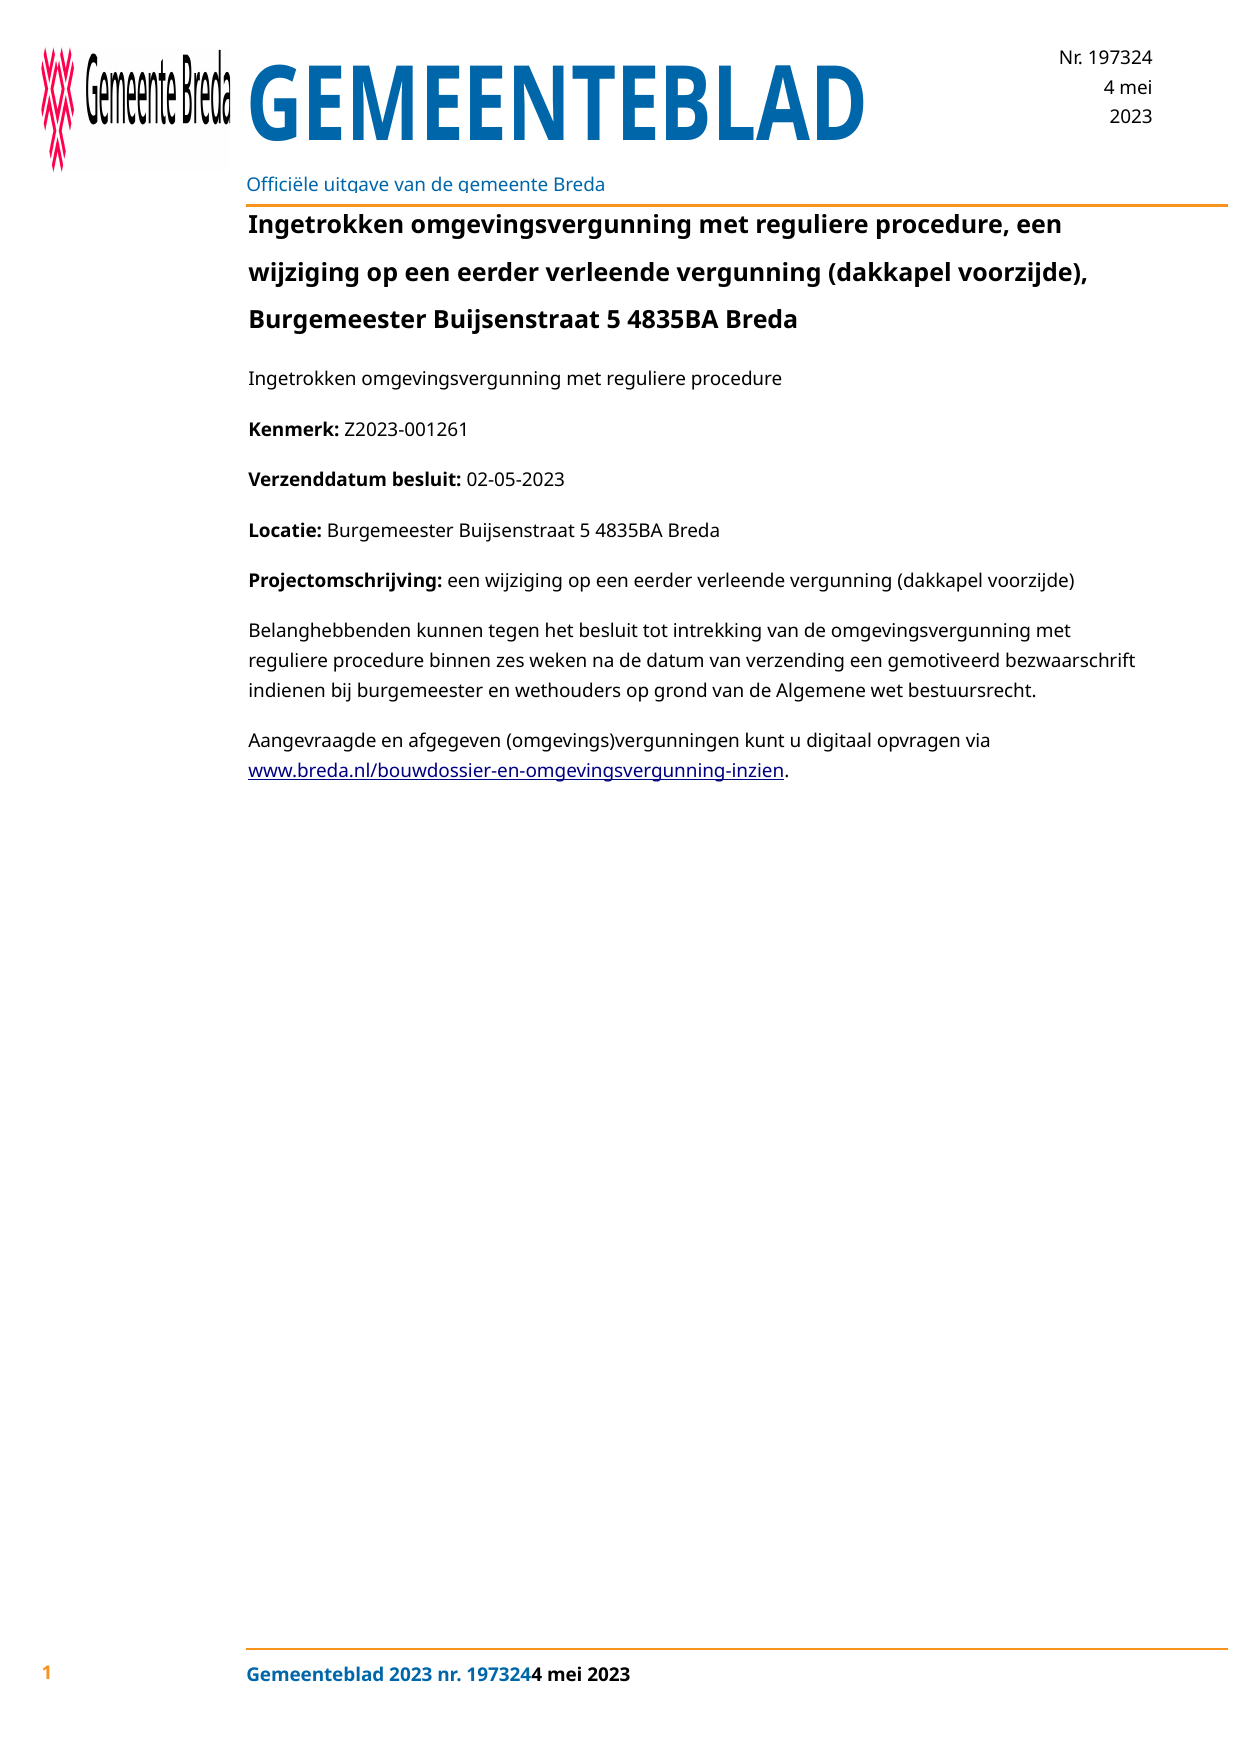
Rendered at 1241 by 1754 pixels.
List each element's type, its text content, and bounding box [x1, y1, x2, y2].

text Ingetrokken omgevingsvergunning met reguliere procedure, een wijziging op een eerder verleende vergunning (dakkapel voorzijde), Burgemeester Buijsenstraat 5 4835BA Breda [248, 207, 1152, 336]
text Projectomschrijving: een wijziging op een eerder verleende vergunning (dakkapel voorzijde) [248, 567, 1152, 593]
text Ingetrokken omgevingsvergunning met reguliere procedure [248, 366, 1152, 391]
text Locatie: Burgemeester Buijsenstraat 5 4835BA Breda [248, 517, 1152, 542]
text Kenmerk: Z2023-001261 [248, 416, 1152, 442]
text Belanghebbenden kunnen tegen het besluit tot intrekking van de omgevingsvergunning met reguliere procedure binnen zes weken na de datum van verzending een gemotiveerd bezwaarschrift indienen bij burgemeester en wethouders op grond van de Algemene wet bestuursrecht. [248, 618, 1152, 702]
text Verzenddatum besluit: 02-05-2023 [248, 466, 1152, 492]
text Aangevraagde en afgegeven (omgevings)vergunningen kunt u digitaal opvragen via www.breda.nl/bouwdossier-en-omgevingsvergunning-inzien. [248, 727, 1152, 782]
picture [41, 47, 231, 172]
